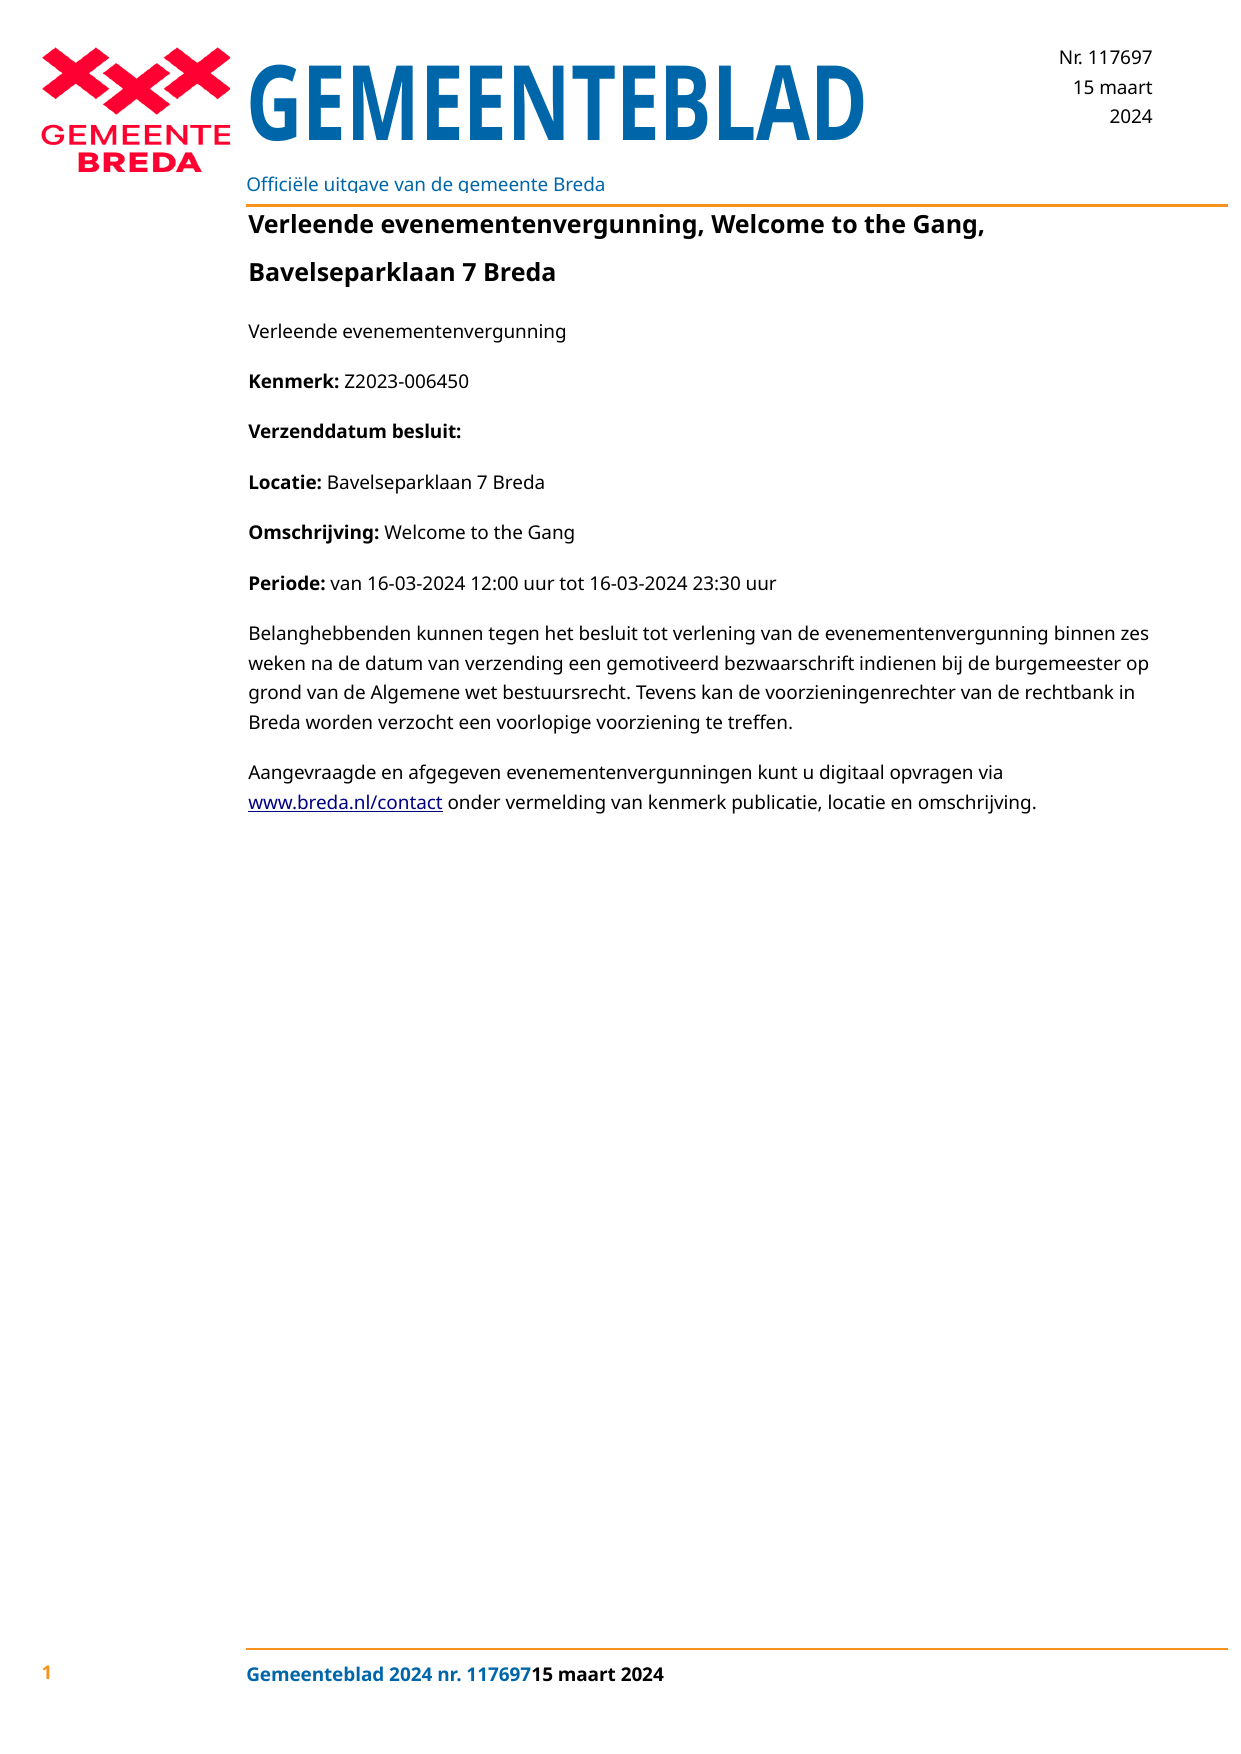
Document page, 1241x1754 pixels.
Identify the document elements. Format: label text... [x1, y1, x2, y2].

text Kenmerk: Z2023-006450 [248, 368, 1152, 394]
picture [41, 47, 231, 172]
text Belanghebbenden kunnen tegen het besluit tot verlening van de evenementenvergunning binnen zes weken na de datum van verzending een gemotiveerd bezwaarschrift indienen bij de burgemeester op grond van de Algemene wet bestuursrecht. Tevens kan de voorzieningenrechter van de rechtbank in Breda worden verzocht een voorlopige voorziening te treffen. [248, 620, 1152, 735]
text Omschrijving: Welcome to the Gang [248, 519, 1152, 545]
text Aangevraagde en afgegeven evenementenvergunningen kunt u digitaal opvragen via www.breda.nl/contact onder vermelding van kenmerk publicatie, locatie en omschrijving. [248, 759, 1152, 815]
text Verleende evenementenvergunning [248, 318, 1152, 344]
text Verleende evenementenvergunning, Welcome to the Gang, Bavelseparklaan 7 Breda [248, 207, 1152, 288]
text Periode: van 16-03-2024 12:00 uur tot 16-03-2024 23:30 uur [248, 570, 1152, 596]
text Verzenddatum besluit: [248, 419, 1152, 444]
text Locatie: Bavelseparklaan 7 Breda [248, 469, 1152, 495]
